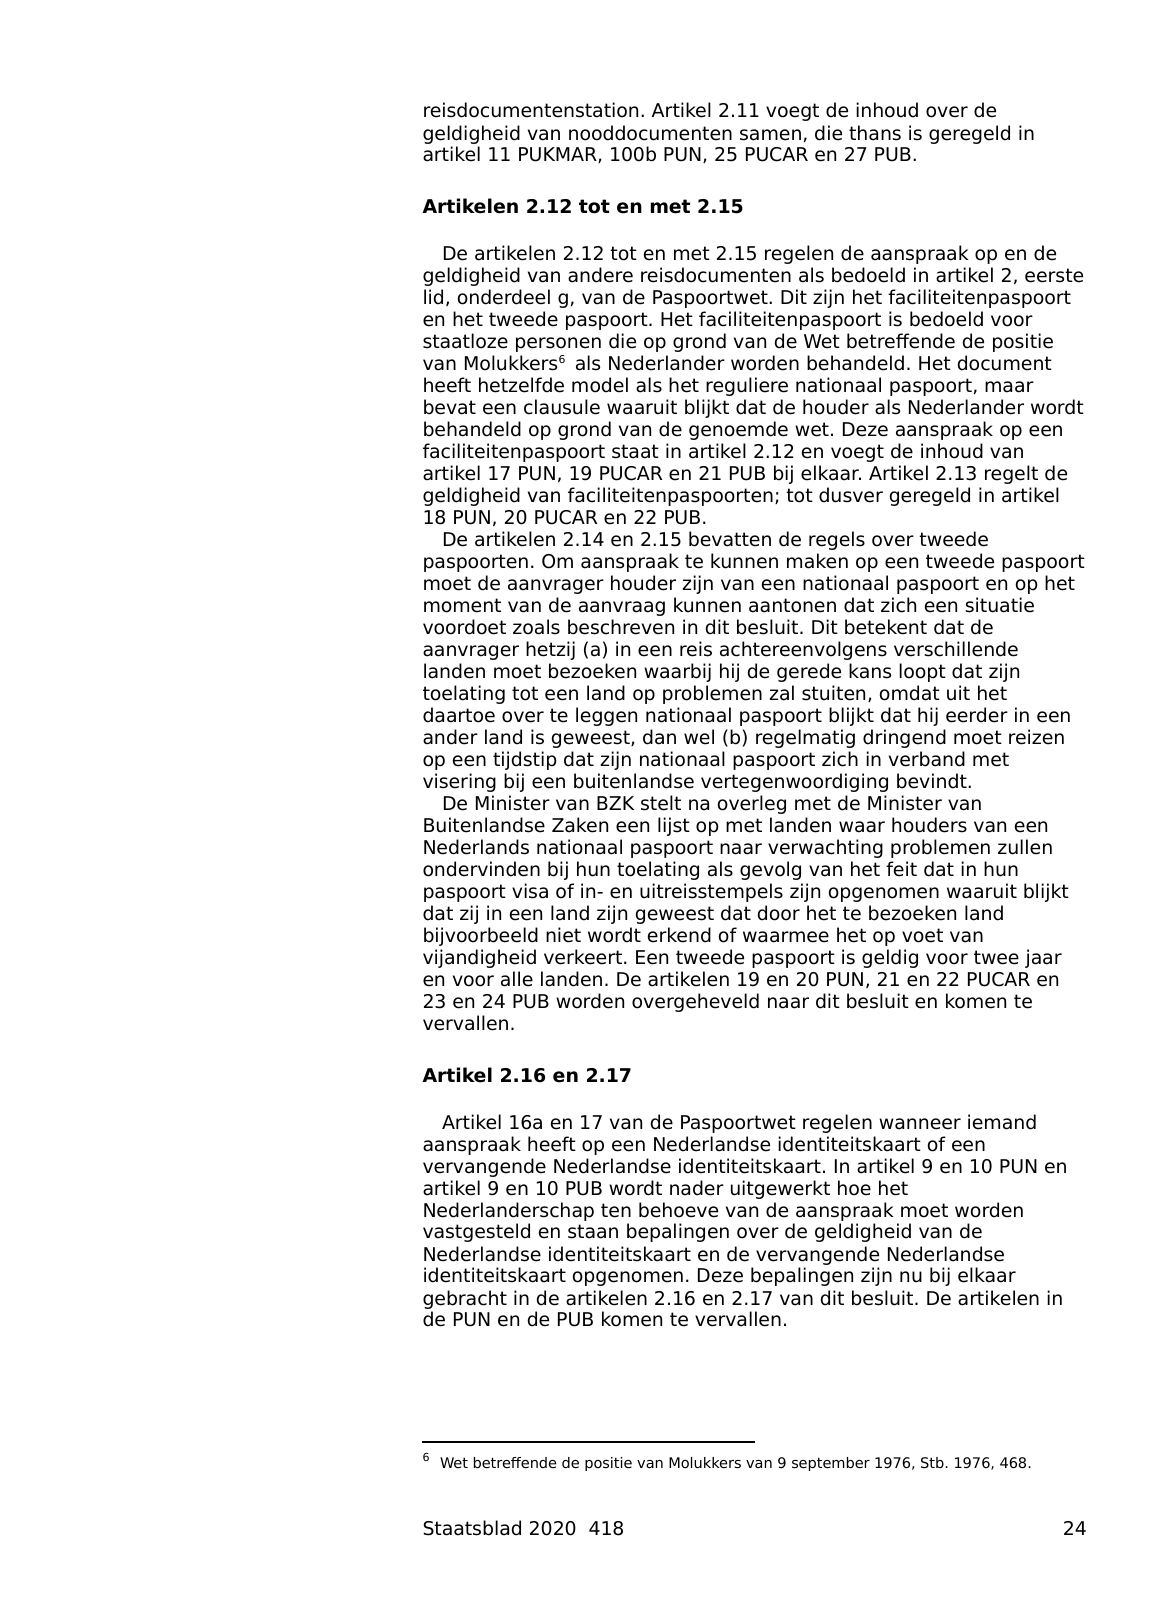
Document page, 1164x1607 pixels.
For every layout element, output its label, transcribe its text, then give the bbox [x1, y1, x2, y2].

subtitle Artikel 2.16 en 2.17 [422, 1064, 1087, 1087]
text Wet betreffende de positie van Molukkers van 9 september 1976, Stb. 1976, 468. [422, 1451, 1087, 1473]
text Artikel 16a en 17 van de Paspoortwet regelen wanneer iemand aanspraak heeft op een Nederlandse identiteitskaart of een vervangende Nederlandse identiteitskaart. In artikel 9 en 10 PUN en artikel 9 en 10 PUB wordt nader uitgewerkt hoe het Nederlanderschap ten behoeve van de aanspraak moet worden vastgesteld en staan bepalingen over de geldigheid van de Nederlandse identiteitskaart en de vervangende Nederlandse identiteitskaart opgenomen. Deze bepalingen zijn nu bij elkaar gebracht in de artikelen 2.16 en 2.17 van dit besluit. De artikelen in de PUN en de PUB komen te vervallen. [422, 1112, 1087, 1331]
subtitle Artikelen 2.12 tot en met 2.15 [422, 196, 1087, 218]
text De artikelen 2.12 tot en met 2.15 regelen de aanspraak op en de geldigheid van andere reisdocumenten als bedoeld in artikel 2, eerste lid, onderdeel g, van de Paspoortwet. Dit zijn het faciliteitenpaspoort en het tweede paspoort. Het faciliteitenpaspoort is bedoeld voor staatloze personen die op grond van de Wet betreffende de positie van Molukkers als Nederlander worden behandeld. Het document heeft hetzelfde model als het reguliere nationaal paspoort, maar bevat een clausule waaruit blijkt dat de houder als Nederlander wordt behandeld op grond van de genoemde wet. Deze aanspraak op een faciliteitenpaspoort staat in artikel 2.12 en voegt de inhoud van artikel 17 PUN, 19 PUCAR en 21 PUB bij elkaar. Artikel 2.13 regelt de geldigheid van faciliteitenpaspoorten; tot dusver geregeld in artikel 18 PUN, 20 PUCAR en 22 PUB. [422, 243, 1087, 529]
text reisdocumentenstation. Artikel 2.11 voegt de inhoud over de geldigheid van nooddocumenten samen, die thans is geregeld in artikel 11 PUKMAR, 100b PUN, 25 PUCAR en 27 PUB. [422, 100, 1087, 166]
text De artikelen 2.14 en 2.15 bevatten de regels over tweede paspoorten. Om aanspraak te kunnen maken op een tweede paspoort moet de aanvrager houder zijn van een nationaal paspoort en op het moment van de aanvraag kunnen aantonen dat zich een situatie voordoet zoals beschreven in dit besluit. Dit betekent dat de aanvrager hetzij (a) in een reis achtereenvolgens verschillende landen moet bezoeken waarbij hij de gerede kans loopt dat zijn toelating tot een land op problemen zal stuiten, omdat uit het daartoe over te leggen nationaal paspoort blijkt dat hij eerder in een ander land is geweest, dan wel (b) regelmatig dringend moet reizen op een tijdstip dat zijn nationaal paspoort zich in verband met visering bij een buitenlandse vertegenwoordiging bevindt. [422, 529, 1087, 793]
text De Minister van BZK stelt na overleg met de Minister van Buitenlandse Zaken een lijst op met landen waar houders van een Nederlands nationaal paspoort naar verwachting problemen zullen ondervinden bij hun toelating als gevolg van het feit dat in hun paspoort visa of in- en uitreisstempels zijn opgenomen waaruit blijkt dat zij in een land zijn geweest dat door het te bezoeken land bijvoorbeeld niet wordt erkend of waarmee het op voet van vijandigheid verkeert. Een tweede paspoort is geldig voor twee jaar en voor alle landen. De artikelen 19 en 20 PUN, 21 en 22 PUCAR en 23 en 24 PUB worden overgeheveld naar dit besluit en komen te vervallen. [422, 793, 1087, 1034]
